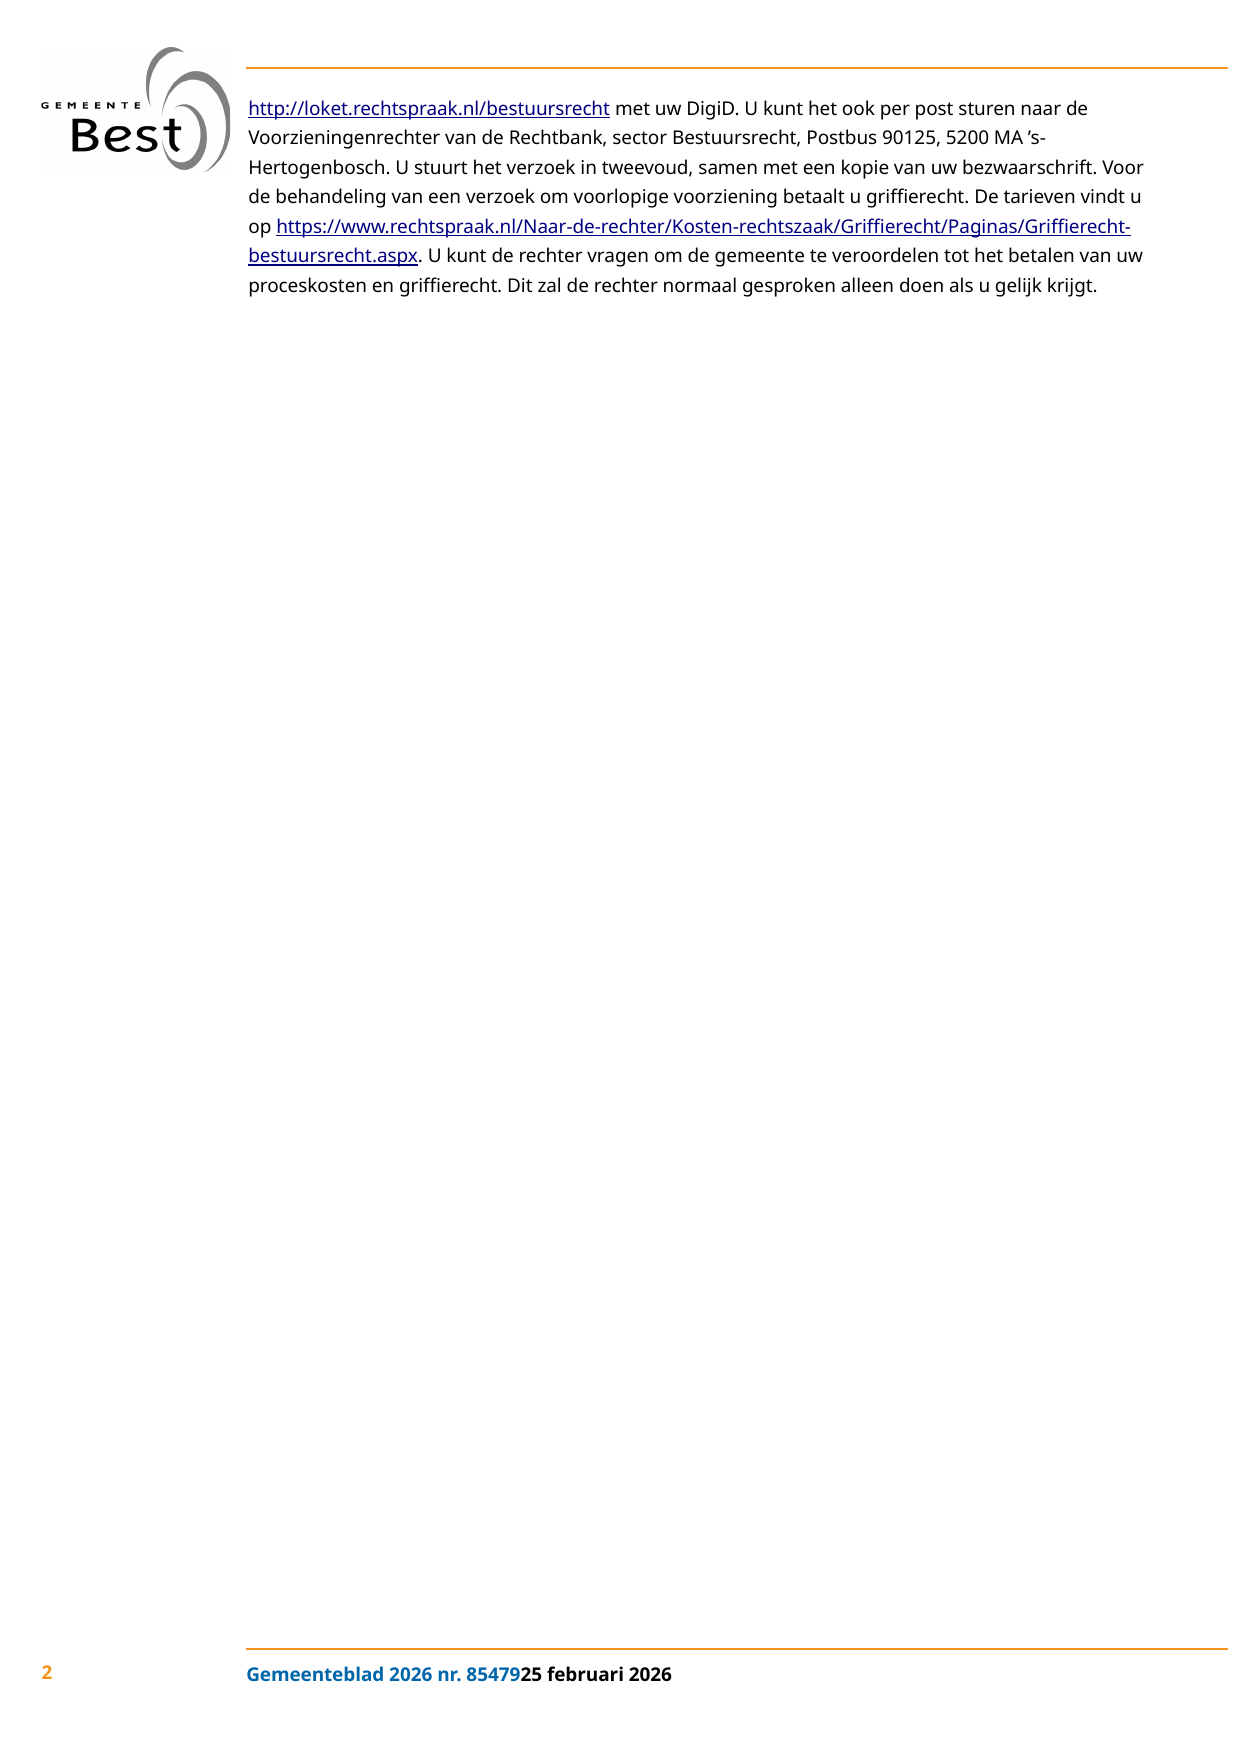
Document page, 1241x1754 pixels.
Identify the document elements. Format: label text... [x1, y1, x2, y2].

text http://loket.rechtspraak.nl/bestuursrecht met uw DigiD. U kunt het ook per post sturen naar de Voorzieningenrechter van de Rechtbank, sector Bestuursrecht, Postbus 90125, 5200 MA ’s-Hertogenbosch. U stuurt het verzoek in tweevoud, samen met een kopie van uw bezwaarschrift. Voor de behandeling van een verzoek om voorlopige voorziening betaalt u griffierecht. De tarieven vindt u op https://www.rechtspraak.nl/Naar-de-rechter/Kosten-rechtszaak/Griffierecht/Paginas/Griffierecht-bestuursrecht.aspx. U kunt de rechter vragen om de gemeente te veroordelen tot het betalen van uw proceskosten en griffierecht. Dit zal de rechter normaal gesproken alleen doen als u gelijk krijgt. [248, 95, 1152, 298]
picture [41, 47, 231, 172]
